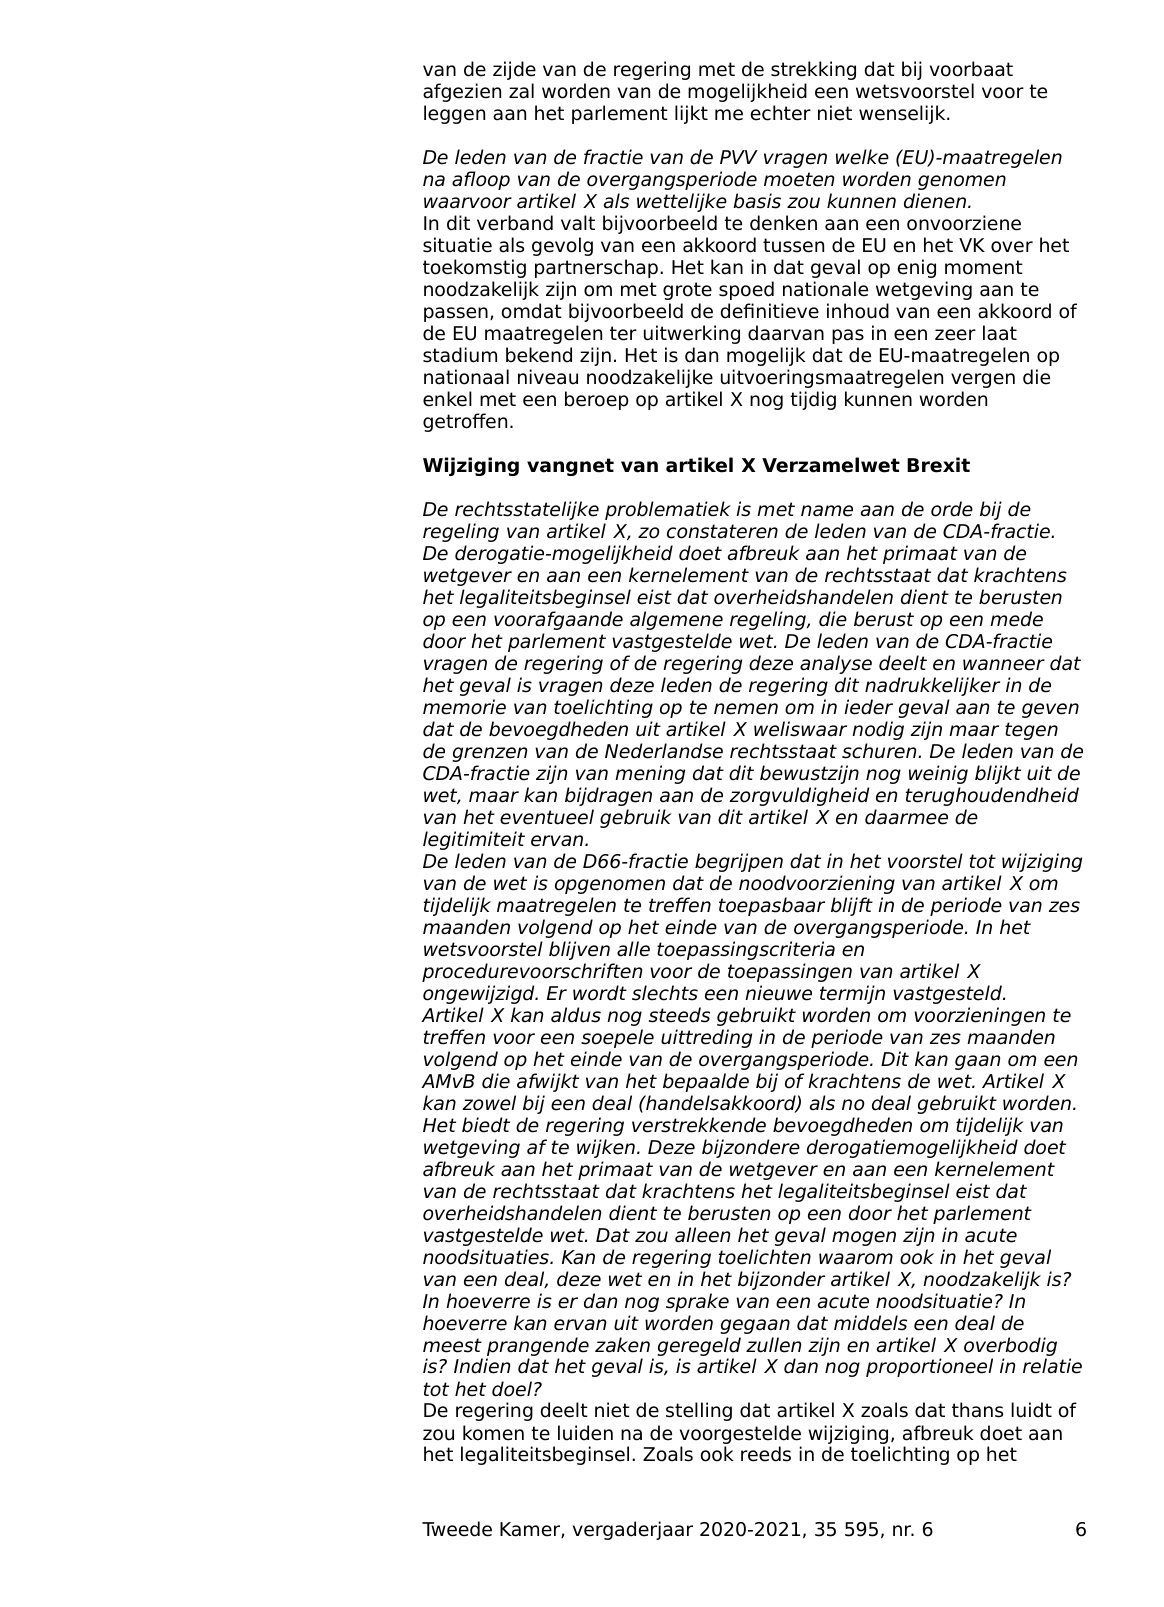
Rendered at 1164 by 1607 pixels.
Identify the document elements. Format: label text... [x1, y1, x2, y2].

subtitle Wijziging vangnet van artikel X Verzamelwet Brexit [422, 455, 1087, 477]
text De rechtsstatelijke problematiek is met name aan de orde bij de regeling van artikel X, zo constateren de leden van de CDA-fractie. De derogatie-mogelijkheid doet afbreuk aan het primaat van de wetgever en aan een kernelement van de rechtsstaat dat krachtens het legaliteitsbeginsel eist dat overheidshandelen dient te berusten op een voorafgaande algemene regeling, die berust op een mede door het parlement vastgestelde wet. De leden van de CDA-fractie vragen de regering of de regering deze analyse deelt en wanneer dat het geval is vragen deze leden de regering dit nadrukkelijker in de memorie van toelichting op te nemen om in ieder geval aan te geven dat de bevoegdheden uit artikel X weliswaar nodig zijn maar tegen de grenzen van de Nederlandse rechtsstaat schuren. De leden van de CDA-fractie zijn van mening dat dit bewustzijn nog weinig blijkt uit de wet, maar kan bijdragen aan de zorgvuldigheid en terughoudendheid van het eventueel gebruik van dit artikel X en daarmee de legitimiteit ervan. [422, 499, 1087, 851]
text De leden van de D66-fractie begrijpen dat in het voorstel tot wijziging van de wet is opgenomen dat de noodvoorziening van artikel X om tijdelijk maatregelen te treffen toepasbaar blijft in de periode van zes maanden volgend op het einde van de overgangsperiode. In het wetsvoorstel blijven alle toepassingscriteria en procedurevoorschriften voor de toepassingen van artikel X ongewijzigd. Er wordt slechts een nieuwe termijn vastgesteld. Artikel X kan aldus nog steeds gebruikt worden om voorzieningen te treffen voor een soepele uittreding in de periode van zes maanden volgend op het einde van de overgangsperiode. Dit kan gaan om een AMvB die afwijkt van het bepaalde bij of krachtens de wet. Artikel X kan zowel bij een deal (handelsakkoord) als no deal gebruikt worden. Het biedt de regering verstrekkende bevoegdheden om tijdelijk van wetgeving af te wijken. Deze bijzondere derogatiemogelijkheid doet afbreuk aan het primaat van de wetgever en aan een kernelement van de rechtsstaat dat krachtens het legaliteitsbeginsel eist dat overheidshandelen dient te berusten op een door het parlement vastgestelde wet. Dat zou alleen het geval mogen zijn in acute noodsituaties. Kan de regering toelichten waarom ook in het geval van een deal, deze wet en in het bijzonder artikel X, noodzakelijk is? In hoeverre is er dan nog sprake van een acute noodsituatie? In hoeverre kan ervan uit worden gegaan dat middels een deal de meest prangende zaken geregeld zullen zijn en artikel X overbodig is? Indien dat het geval is, is artikel X dan nog proportioneel in relatie tot het doel? [422, 851, 1087, 1400]
text De regering deelt niet de stelling dat artikel X zoals dat thans luidt of zou komen te luiden na de voorgestelde wijziging, afbreuk doet aan het legaliteitsbeginsel. Zoals ook reeds in de toelichting op het [422, 1400, 1087, 1466]
text In dit verband valt bijvoorbeeld te denken aan een onvoorziene situatie als gevolg van een akkoord tussen de EU en het VK over het toekomstig partnerschap. Het kan in dat geval op enig moment noodzakelijk zijn om met grote spoed nationale wetgeving aan te passen, omdat bijvoorbeeld de definitieve inhoud van een akkoord of de EU maatregelen ter uitwerking daarvan pas in een zeer laat stadium bekend zijn. Het is dan mogelijk dat de EU-maatregelen op nationaal niveau noodzakelijke uitvoeringsmaatregelen vergen die enkel met een beroep op artikel X nog tijdig kunnen worden getroffen. [422, 213, 1087, 433]
text De leden van de fractie van de PVV vragen welke (EU)-maatregelen na afloop van de overgangsperiode moeten worden genomen waarvoor artikel X als wettelijke basis zou kunnen dienen. [422, 147, 1087, 213]
text van de zijde van de regering met de strekking dat bij voorbaat afgezien zal worden van de mogelijkheid een wetsvoorstel voor te leggen aan het parlement lijkt me echter niet wenselijk. [422, 59, 1087, 125]
